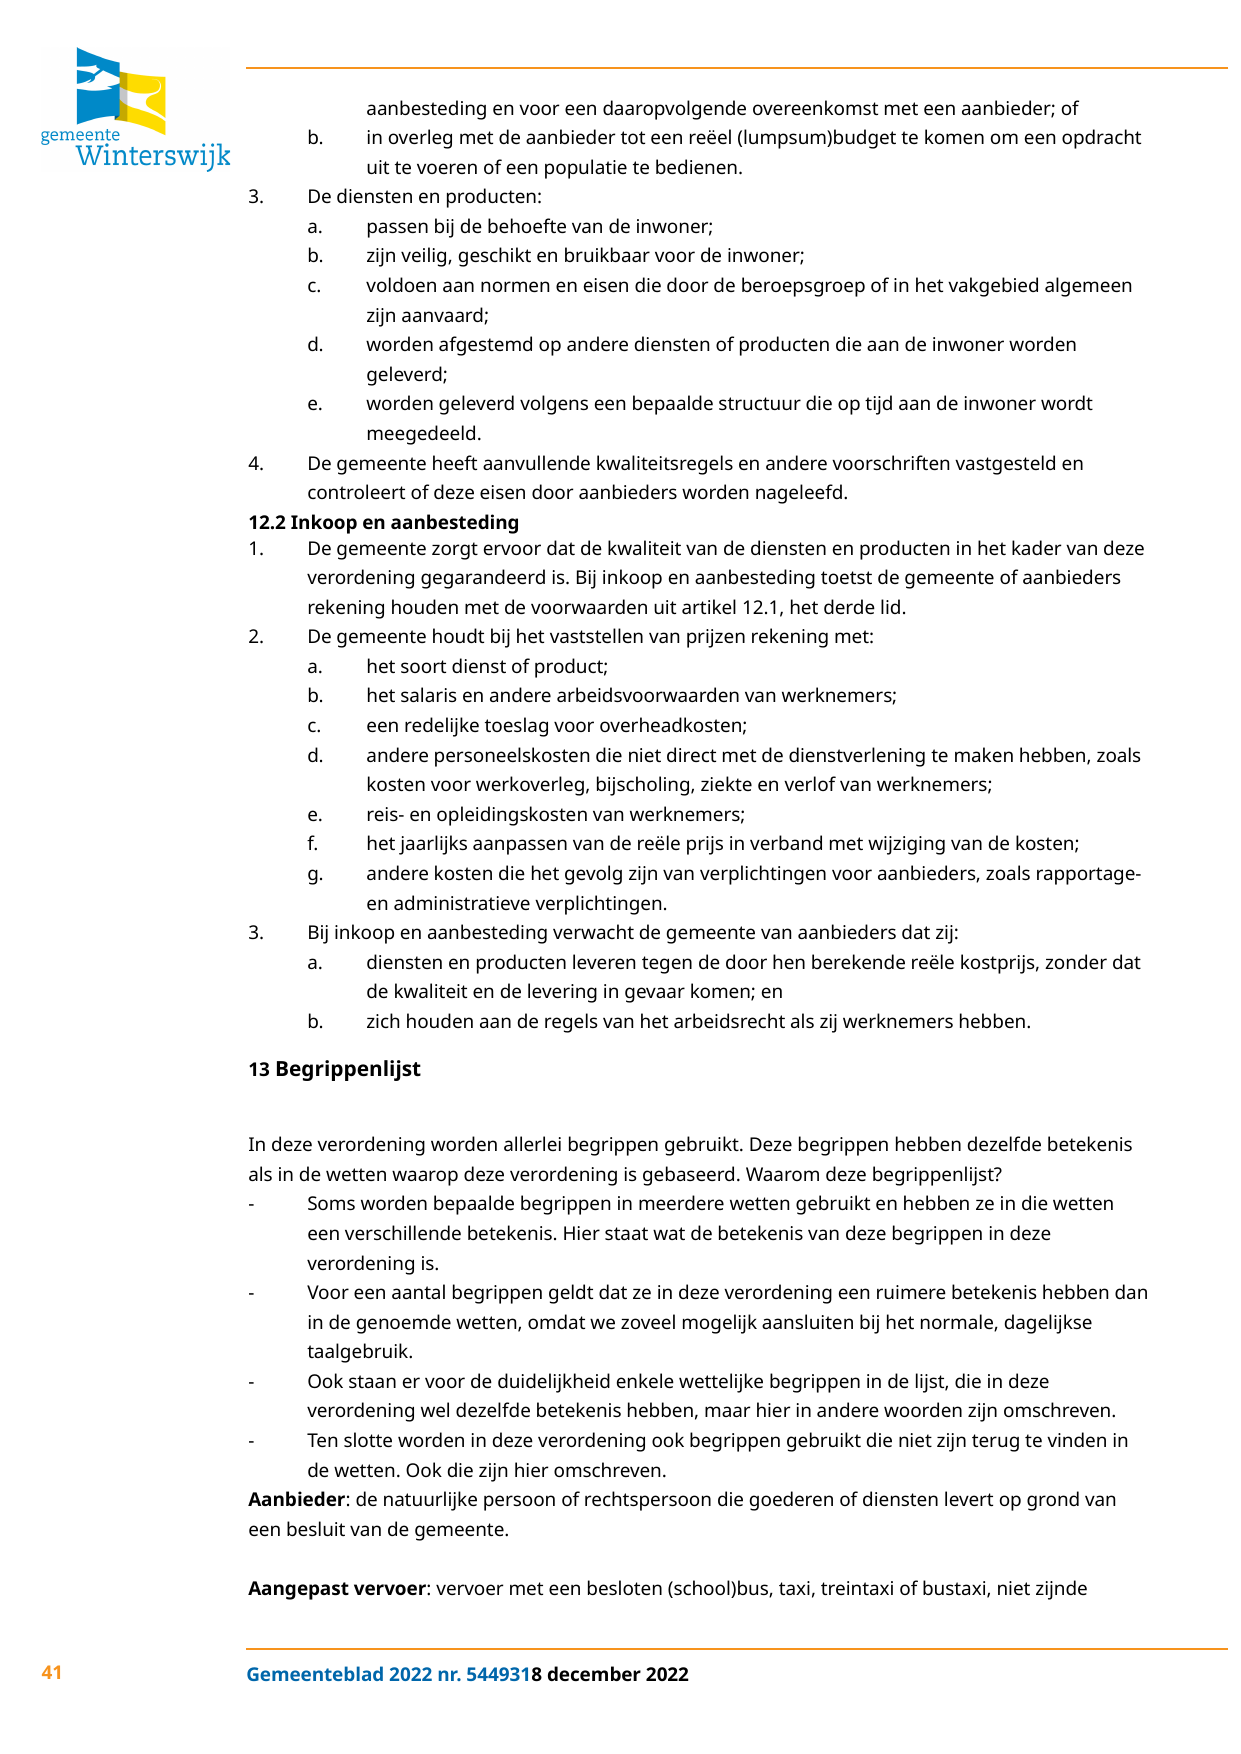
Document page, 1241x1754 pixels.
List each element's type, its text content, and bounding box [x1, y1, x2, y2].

text Aangepast vervoer: vervoer met een besloten (school)bus, taxi, treintaxi of bustaxi, niet zijnde [248, 1575, 1152, 1601]
text In deze verordening worden allerlei begrippen gebruikt. Deze begrippen hebben dezelfde betekenis als in de wetten waarop deze verordening is gebaseerd. Waarom deze begrippenlijst? [248, 1131, 1152, 1187]
list Soms worden bepaalde begrippen in meerdere wetten gebruikt en hebben ze in die wetten een verschillende betekenis. Hier staat wat de betekenis van deze begrippen in deze verordening is. [248, 1191, 1152, 1275]
text Aanbieder: de natuurlijke persoon of rechtspersoon die goederen of diensten levert op grond van een besluit van de gemeente. [248, 1486, 1152, 1542]
list zich houden aan de regels van het arbeidsrecht als zij werknemers hebben. [307, 1008, 1152, 1034]
list worden geleverd volgens een bepaalde structuur die op tijd aan de inwoner wordt meegedeeld. [307, 391, 1152, 446]
list passen bij de behoefte van de inwoner; [307, 213, 1152, 239]
list diensten en producten leveren tegen de door hen berekende reële kostprijs, zonder dat de kwaliteit en de levering in gevaar komen; en [307, 949, 1152, 1004]
list Bij inkoop en aanbesteding verwacht de gemeente van aanbieders dat zij: [248, 919, 1152, 945]
text 12.2 Inkoop en aanbesteding [248, 509, 1152, 535]
list De gemeente houdt bij het vaststellen van prijzen rekening met: [248, 623, 1152, 649]
list De gemeente zorgt ervoor dat de kwaliteit van de diensten en producten in het kader van deze verordening gegarandeerd is. Bij inkoop en aanbesteding toetst de gemeente of aanbieders rekening houden met de voorwaarden uit artikel 12.1, het derde lid. [248, 535, 1152, 619]
list voldoen aan normen en eisen die door de beroepsgroep of in het vakgebied algemeen zijn aanvaard; [307, 272, 1152, 328]
list het soort dienst of product; [307, 653, 1152, 679]
list in overleg met de aanbieder tot een reëel (lumpsum)budget te komen om een opdracht uit te voeren of een populatie te bedienen. [307, 124, 1152, 180]
list het salaris en andere arbeidsvoorwaarden van werknemers; [307, 683, 1152, 708]
list Voor een aantal begrippen geldt dat ze in deze verordening een ruimere betekenis hebben dan in de genoemde wetten, omdat we zoveel mogelijk aansluiten bij het normale, dagelijkse taalgebruik. [248, 1279, 1152, 1364]
list reis- en opleidingskosten van werknemers; [307, 801, 1152, 827]
picture [41, 47, 231, 172]
text 13 Begrippenlijst [248, 1054, 1152, 1082]
list De diensten en producten: [248, 183, 1152, 209]
list een redelijke toeslag voor overheadkosten; [307, 712, 1152, 738]
picture [225, 153, 231, 162]
list zijn veilig, geschikt en bruikbaar voor de inwoner; [307, 243, 1152, 268]
list worden afgestemd op andere diensten of producten die aan de inwoner worden geleverd; [307, 331, 1152, 387]
list andere personeelskosten die niet direct met de dienstverlening te maken hebben, zoals kosten voor werkoverleg, bijscholing, ziekte en verlof van werknemers; [307, 742, 1152, 797]
list Ten slotte worden in deze verordening ook begrippen gebruikt die niet zijn terug te vinden in de wetten. Ook die zijn hier omschreven. [248, 1427, 1152, 1482]
list Ook staan er voor de duidelijkheid enkele wettelijke begrippen in de lijst, die in deze verordening wel dezelfde betekenis hebben, maar hier in andere woorden zijn omschreven. [248, 1368, 1152, 1423]
list aanbesteding en voor een daaropvolgende overeenkomst met een aanbieder; of [307, 95, 1152, 121]
list De gemeente heeft aanvullende kwaliteitsregels en andere voorschriften vastgesteld en controleert of deze eisen door aanbieders worden nageleefd. [248, 450, 1152, 505]
list het jaarlijks aanpassen van de reële prijs in verband met wijziging van de kosten; [307, 831, 1152, 856]
list andere kosten die het gevolg zijn van verplichtingen voor aanbieders, zoals rapportage- en administratieve verplichtingen. [307, 860, 1152, 915]
